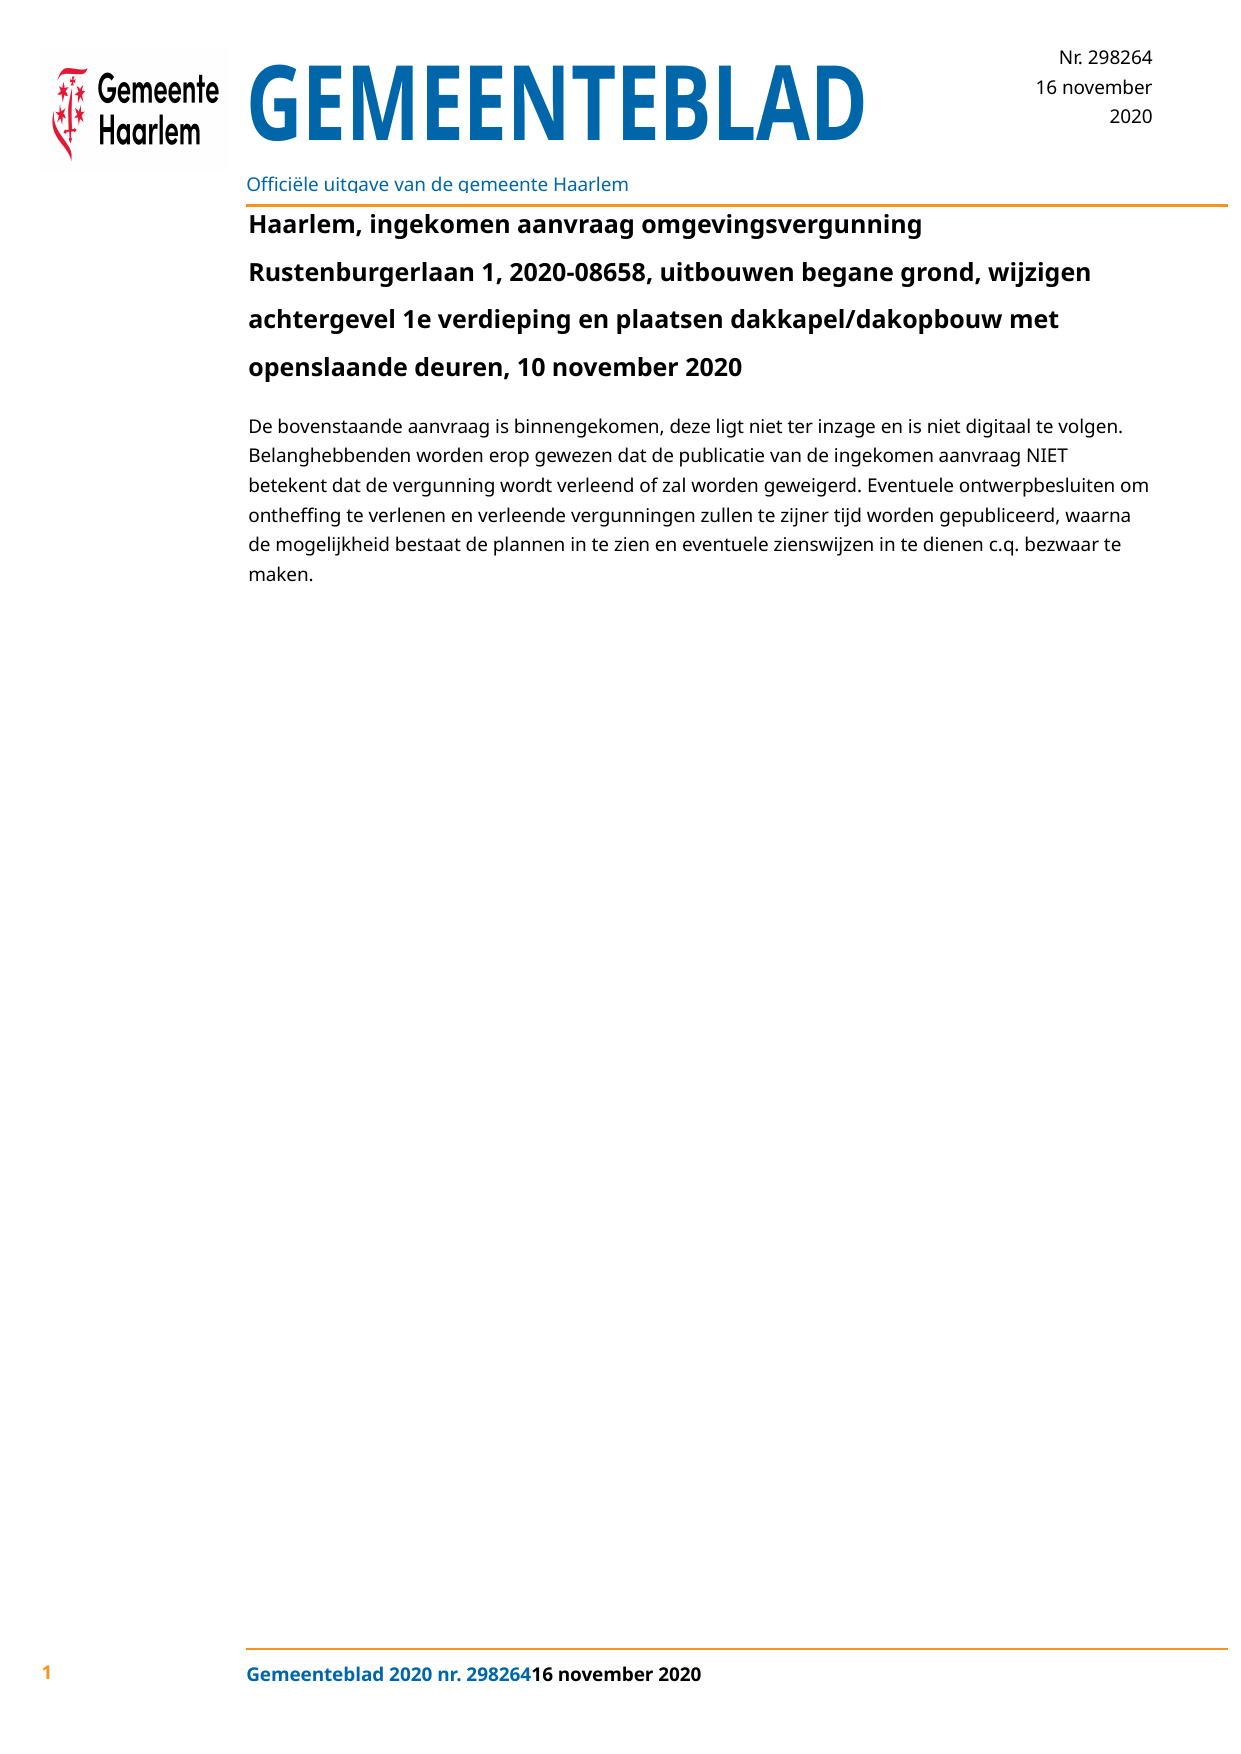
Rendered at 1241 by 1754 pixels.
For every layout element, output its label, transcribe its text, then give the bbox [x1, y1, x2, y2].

text De bovenstaande aanvraag is binnengekomen, deze ligt niet ter inzage en is niet digitaal te volgen. Belanghebbenden worden erop gewezen dat de publicatie van de ingekomen aanvraag NIET betekent dat de vergunning wordt verleend of zal worden geweigerd. Eventuele ontwerpbesluiten om ontheffing te verlenen en verleende vergunningen zullen te zijner tijd worden gepubliceerd, waarna de mogelijkheid bestaat de plannen in te zien en eventuele zienswijzen in te dienen c.q. bezwaar te maken. [248, 413, 1152, 587]
picture [41, 47, 231, 172]
text Haarlem, ingekomen aanvraag omgevingsvergunning Rustenburgerlaan 1, 2020-08658, uitbouwen begane grond, wijzigen achtergevel 1e verdieping en plaatsen dakkapel/dakopbouw met openslaande deuren, 10 november 2020 [248, 207, 1152, 384]
